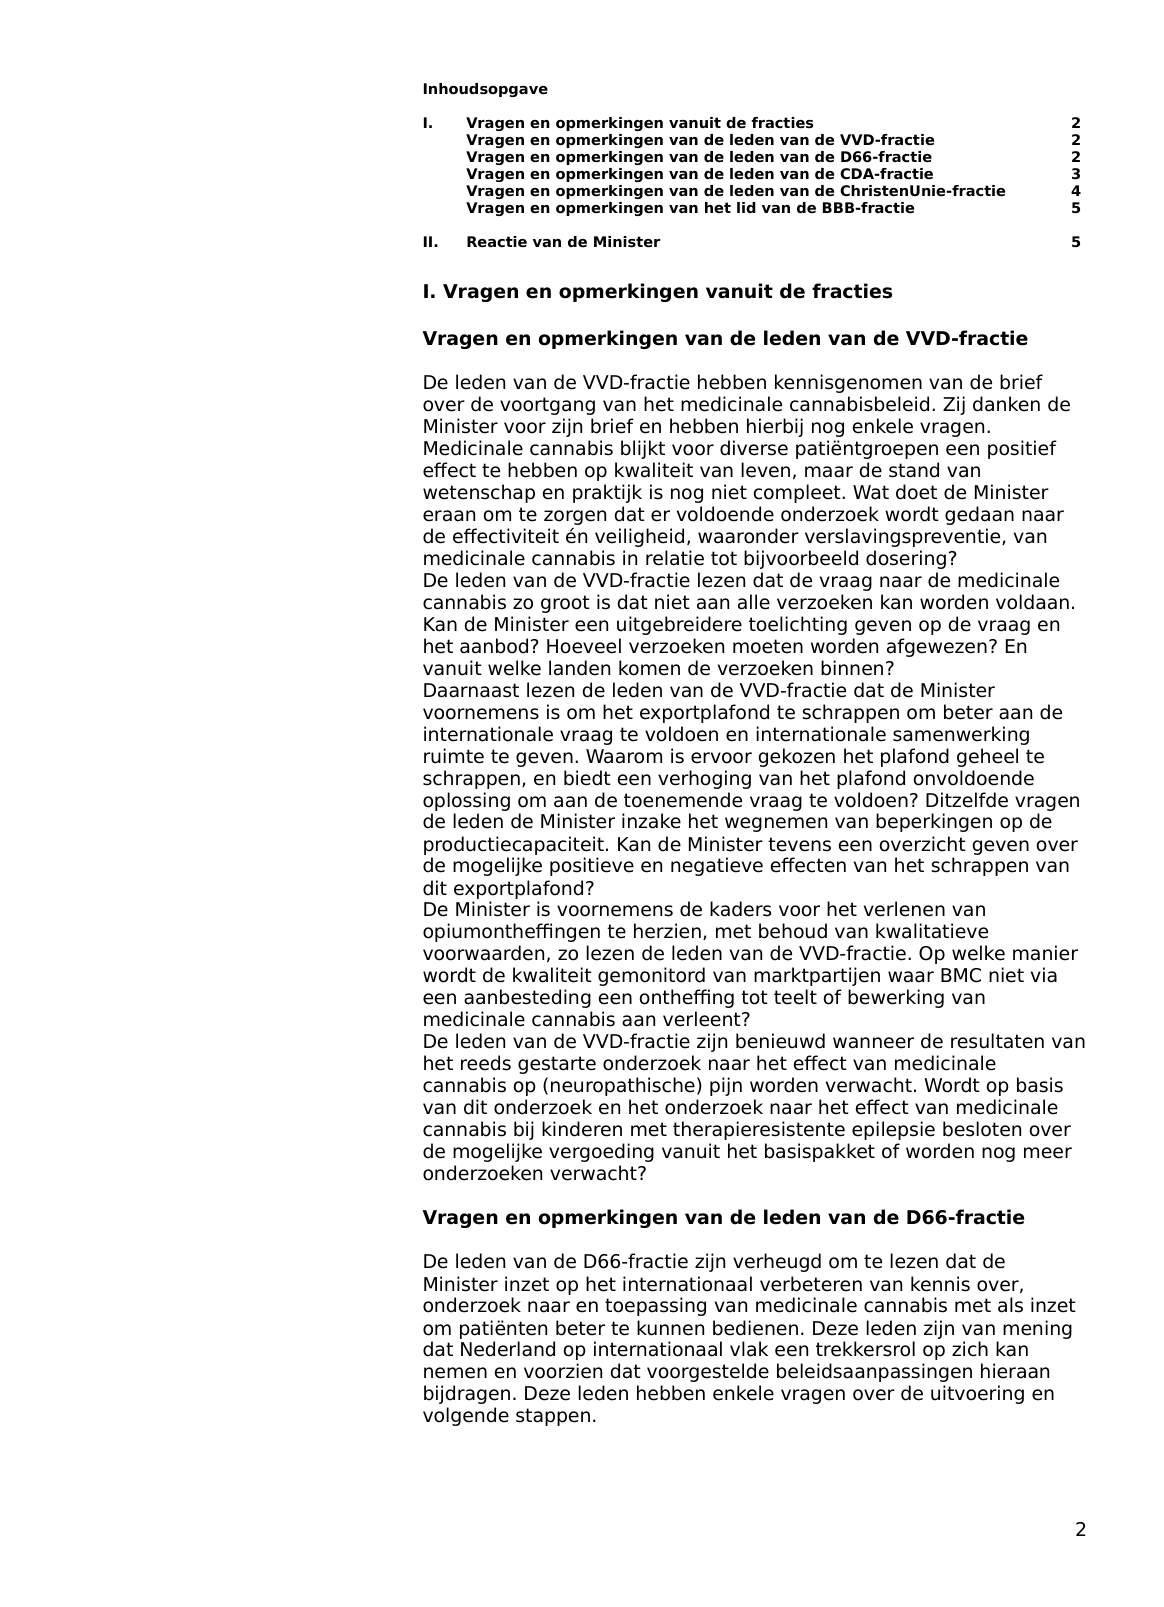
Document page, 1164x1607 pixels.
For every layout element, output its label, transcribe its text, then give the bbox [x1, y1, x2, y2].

text De leden van de D66-fractie zijn verheugd om te lezen dat de Minister inzet op het internationaal verbeteren van kennis over, onderzoek naar en toepassing van medicinale cannabis met als inzet om patiënten beter te kunnen bedienen. Deze leden zijn van mening dat Nederland op internationaal vlak een trekkersrol op zich kan nemen en voorzien dat voorgestelde beleidsaanpassingen hieraan bijdragen. Deze leden hebben enkele vragen over de uitvoering en volgende stappen. [422, 1251, 1087, 1427]
text De Minister is voornemens de kaders voor het verlenen van opiumontheffingen te herzien, met behoud van kwalitatieve voorwaarden, zo lezen de leden van de VVD-fractie. Op welke manier wordt de kwaliteit gemonitord van marktpartijen waar BMC niet via een aanbesteding een ontheffing tot teelt of bewerking van medicinale cannabis aan verleent? [422, 899, 1087, 1031]
table_cell 2 [1019, 149, 1087, 166]
table_cell Vragen en opmerkingen vanuit de fracties [460, 115, 1018, 132]
subtitle Vragen en opmerkingen van de leden van de VVD-fractie [422, 328, 1087, 350]
table_cell [422, 132, 460, 149]
text De leden van de VVD-fractie zijn benieuwd wanneer de resultaten van het reeds gestarte onderzoek naar het effect van medicinale cannabis op (neuropathische) pijn worden verwacht. Wordt op basis van dit onderzoek en het onderzoek naar het effect van medicinale cannabis bij kinderen met therapieresistente epilepsie besloten over de mogelijke vergoeding vanuit het basispakket of worden nog meer onderzoeken verwacht? [422, 1031, 1087, 1185]
table_cell Reactie van de Minister [460, 234, 1018, 251]
table_cell 3 [1019, 166, 1087, 183]
table_cell [422, 149, 460, 166]
table_cell Vragen en opmerkingen van de leden van de ChristenUnie-fractie [460, 183, 1018, 200]
table_header [1019, 81, 1087, 98]
table_cell [422, 98, 460, 115]
text De leden van de VVD-fractie lezen dat de vraag naar de medicinale cannabis zo groot is dat niet aan alle verzoeken kan worden voldaan. Kan de Minister een uitgebreidere toelichting geven op de vraag en het aanbod? Hoeveel verzoeken moeten worden afgewezen? En vanuit welke landen komen de verzoeken binnen? [422, 570, 1087, 679]
table_cell 5 [1019, 200, 1087, 217]
table_cell [460, 98, 1018, 115]
table_cell 2 [1019, 115, 1087, 132]
subtitle Vragen en opmerkingen van de leden van de D66-fractie [422, 1207, 1087, 1229]
table_cell 4 [1019, 183, 1087, 200]
table_cell [1019, 217, 1087, 234]
table_cell [422, 166, 460, 183]
table_cell Vragen en opmerkingen van de leden van de VVD-fractie [460, 132, 1018, 149]
table_cell Vragen en opmerkingen van de leden van de CDA-fractie [460, 166, 1018, 183]
table_cell Vragen en opmerkingen van het lid van de BBB-fractie [460, 200, 1018, 217]
table_cell Vragen en opmerkingen van de leden van de D66-fractie [460, 149, 1018, 166]
table_cell [422, 217, 460, 234]
table_cell [422, 200, 460, 217]
text Daarnaast lezen de leden van de VVD-fractie dat de Minister voornemens is om het exportplafond te schrappen om beter aan de internationale vraag te voldoen en internationale samenwerking ruimte te geven. Waarom is ervoor gekozen het plafond geheel te schrappen, en biedt een verhoging van het plafond onvoldoende oplossing om aan de toenemende vraag te voldoen? Ditzelfde vragen de leden de Minister inzake het wegnemen van beperkingen op de productiecapaciteit. Kan de Minister tevens een overzicht geven over de mogelijke positieve en negatieve effecten van het schrappen van dit exportplafond? [422, 679, 1087, 899]
table_cell [1019, 98, 1087, 115]
table_cell 2 [1019, 132, 1087, 149]
text Medicinale cannabis blijkt voor diverse patiëntgroepen een positief effect te hebben op kwaliteit van leven, maar de stand van wetenschap en praktijk is nog niet compleet. Wat doet de Minister eraan om te zorgen dat er voldoende onderzoek wordt gedaan naar de effectiviteit én veiligheid, waaronder verslavingspreventie, van medicinale cannabis in relatie tot bijvoorbeeld dosering? [422, 438, 1087, 570]
table_cell II. [422, 234, 460, 251]
table_cell 5 [1019, 234, 1087, 251]
table_cell [460, 217, 1018, 234]
text De leden van de VVD-fractie hebben kennisgenomen van de brief over de voortgang van het medicinale cannabisbeleid. Zij danken de Minister voor zijn brief en hebben hierbij nog enkele vragen. [422, 372, 1087, 438]
subtitle I. Vragen en opmerkingen vanuit de fracties [422, 281, 1087, 303]
table_header Inhoudsopgave [422, 81, 1018, 98]
table_cell [422, 183, 460, 200]
table_cell I. [422, 115, 460, 132]
